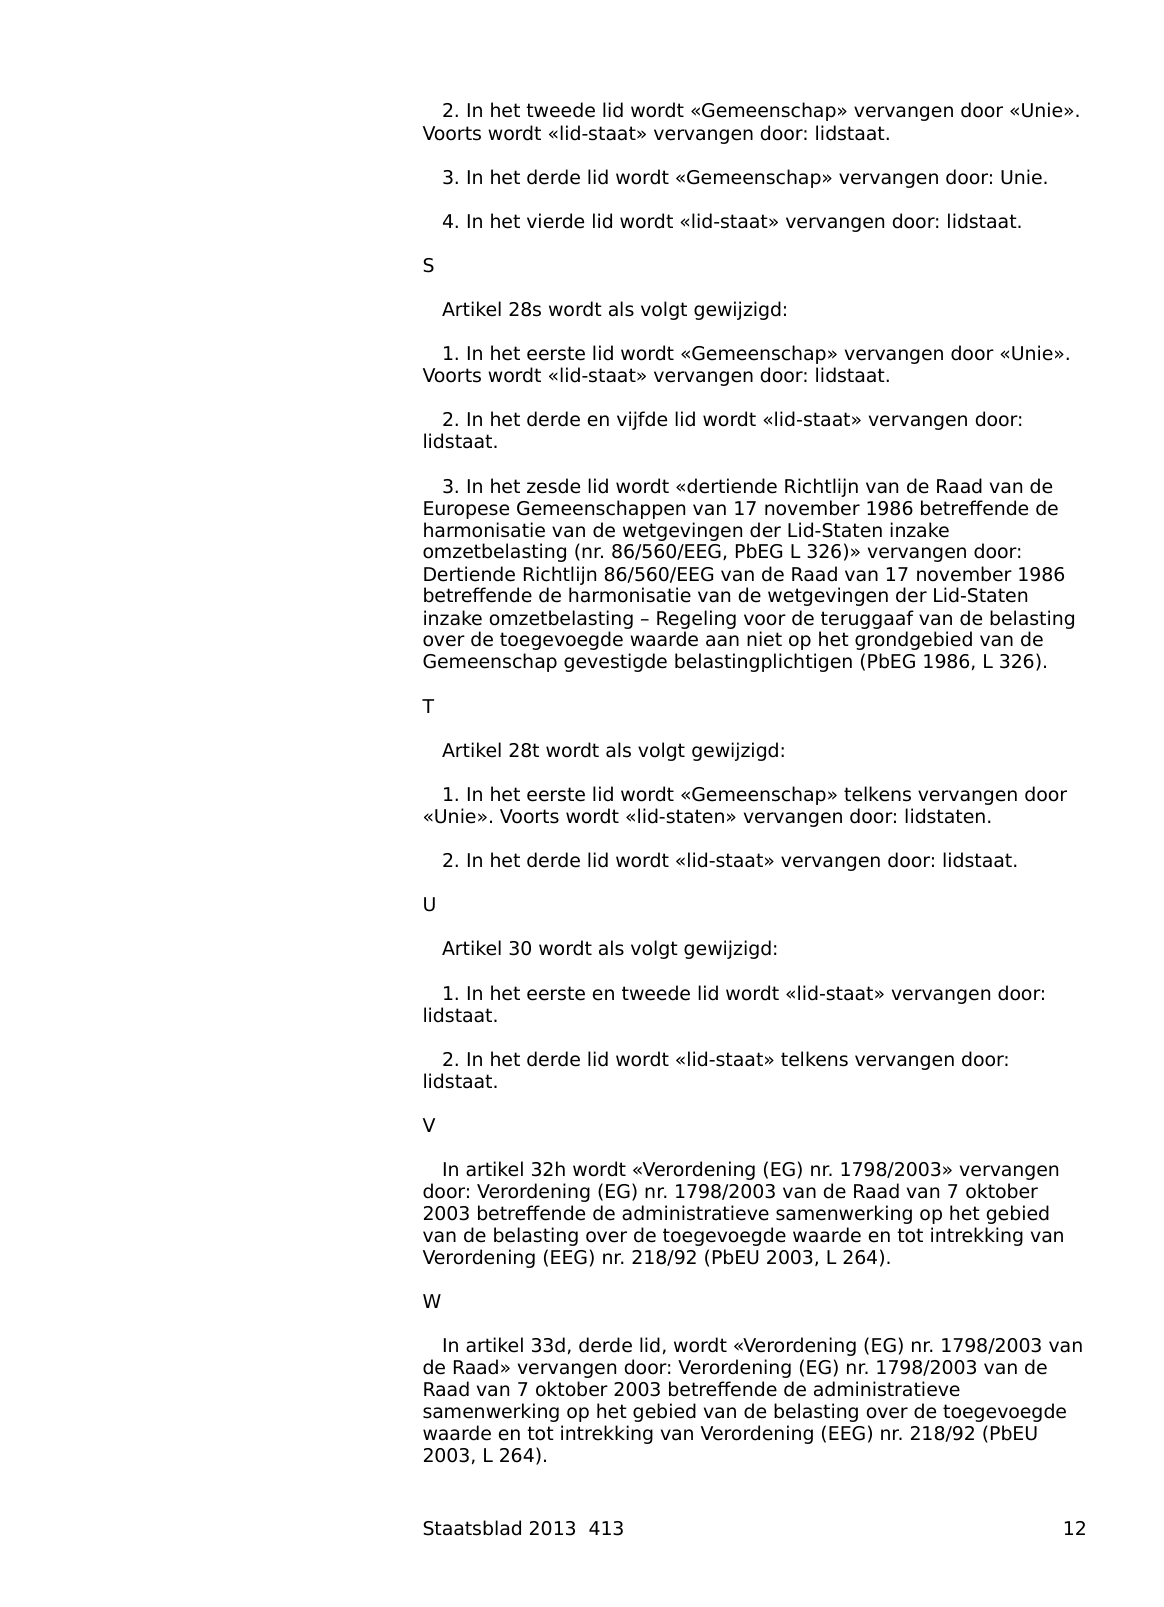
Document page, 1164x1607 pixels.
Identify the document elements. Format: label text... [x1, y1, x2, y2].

text In artikel 32h wordt «Verordening (EG) nr. 1798/2003» vervangen door: Verordening (EG) nr. 1798/2003 van de Raad van 7 oktober 2003 betreffende de administratieve samenwerking op het gebied van de belasting over de toegevoegde waarde en tot intrekking van Verordening (EEG) nr. 218/92 (PbEU 2003, L 264). [422, 1159, 1087, 1269]
text T [422, 696, 1087, 717]
text 2. In het derde en vijfde lid wordt «lid-staat» vervangen door: lidstaat. [422, 409, 1087, 453]
text 2. In het derde lid wordt «lid-staat» telkens vervangen door: lidstaat. [422, 1049, 1087, 1093]
text 2. In het tweede lid wordt «Gemeenschap» vervangen door «Unie». Voorts wordt «lid-staat» vervangen door: lidstaat. [422, 100, 1087, 144]
text 1. In het eerste en tweede lid wordt «lid-staat» vervangen door: lidstaat. [422, 982, 1087, 1026]
text W [422, 1291, 1087, 1313]
text S [422, 255, 1087, 277]
text 2. In het derde lid wordt «lid-staat» vervangen door: lidstaat. [422, 850, 1087, 872]
text 1. In het eerste lid wordt «Gemeenschap» telkens vervangen door «Unie». Voorts wordt «lid-staten» vervangen door: lidstaten. [422, 784, 1087, 828]
text In artikel 33d, derde lid, wordt «Verordening (EG) nr. 1798/2003 van de Raad» vervangen door: Verordening (EG) nr. 1798/2003 van de Raad van 7 oktober 2003 betreffende de administratieve samenwerking op het gebied van de belasting over de toegevoegde waarde en tot intrekking van Verordening (EEG) nr. 218/92 (PbEU 2003, L 264). [422, 1335, 1087, 1467]
text 1. In het eerste lid wordt «Gemeenschap» vervangen door «Unie». Voorts wordt «lid-staat» vervangen door: lidstaat. [422, 343, 1087, 387]
text 4. In het vierde lid wordt «lid-staat» vervangen door: lidstaat. [422, 211, 1087, 233]
text 3. In het zesde lid wordt «dertiende Richtlijn van de Raad van de Europese Gemeenschappen van 17 november 1986 betreffende de harmonisatie van de wetgevingen der Lid-Staten inzake omzetbelasting (nr. 86/560/EEG, PbEG L 326)» vervangen door: Dertiende Richtlijn 86/560/EEG van de Raad van 17 november 1986 betreffende de harmonisatie van de wetgevingen der Lid-Staten inzake omzetbelasting – Regeling voor de teruggaaf van de belasting over de toegevoegde waarde aan niet op het grondgebied van de Gemeenschap gevestigde belastingplichtigen (PbEG 1986, L 326). [422, 476, 1087, 673]
text 3. In het derde lid wordt «Gemeenschap» vervangen door: Unie. [422, 167, 1087, 188]
text Artikel 28t wordt als volgt gewijzigd: [422, 740, 1087, 762]
text V [422, 1115, 1087, 1137]
text Artikel 28s wordt als volgt gewijzigd: [422, 299, 1087, 321]
text U [422, 894, 1087, 916]
text Artikel 30 wordt als volgt gewijzigd: [422, 938, 1087, 960]
